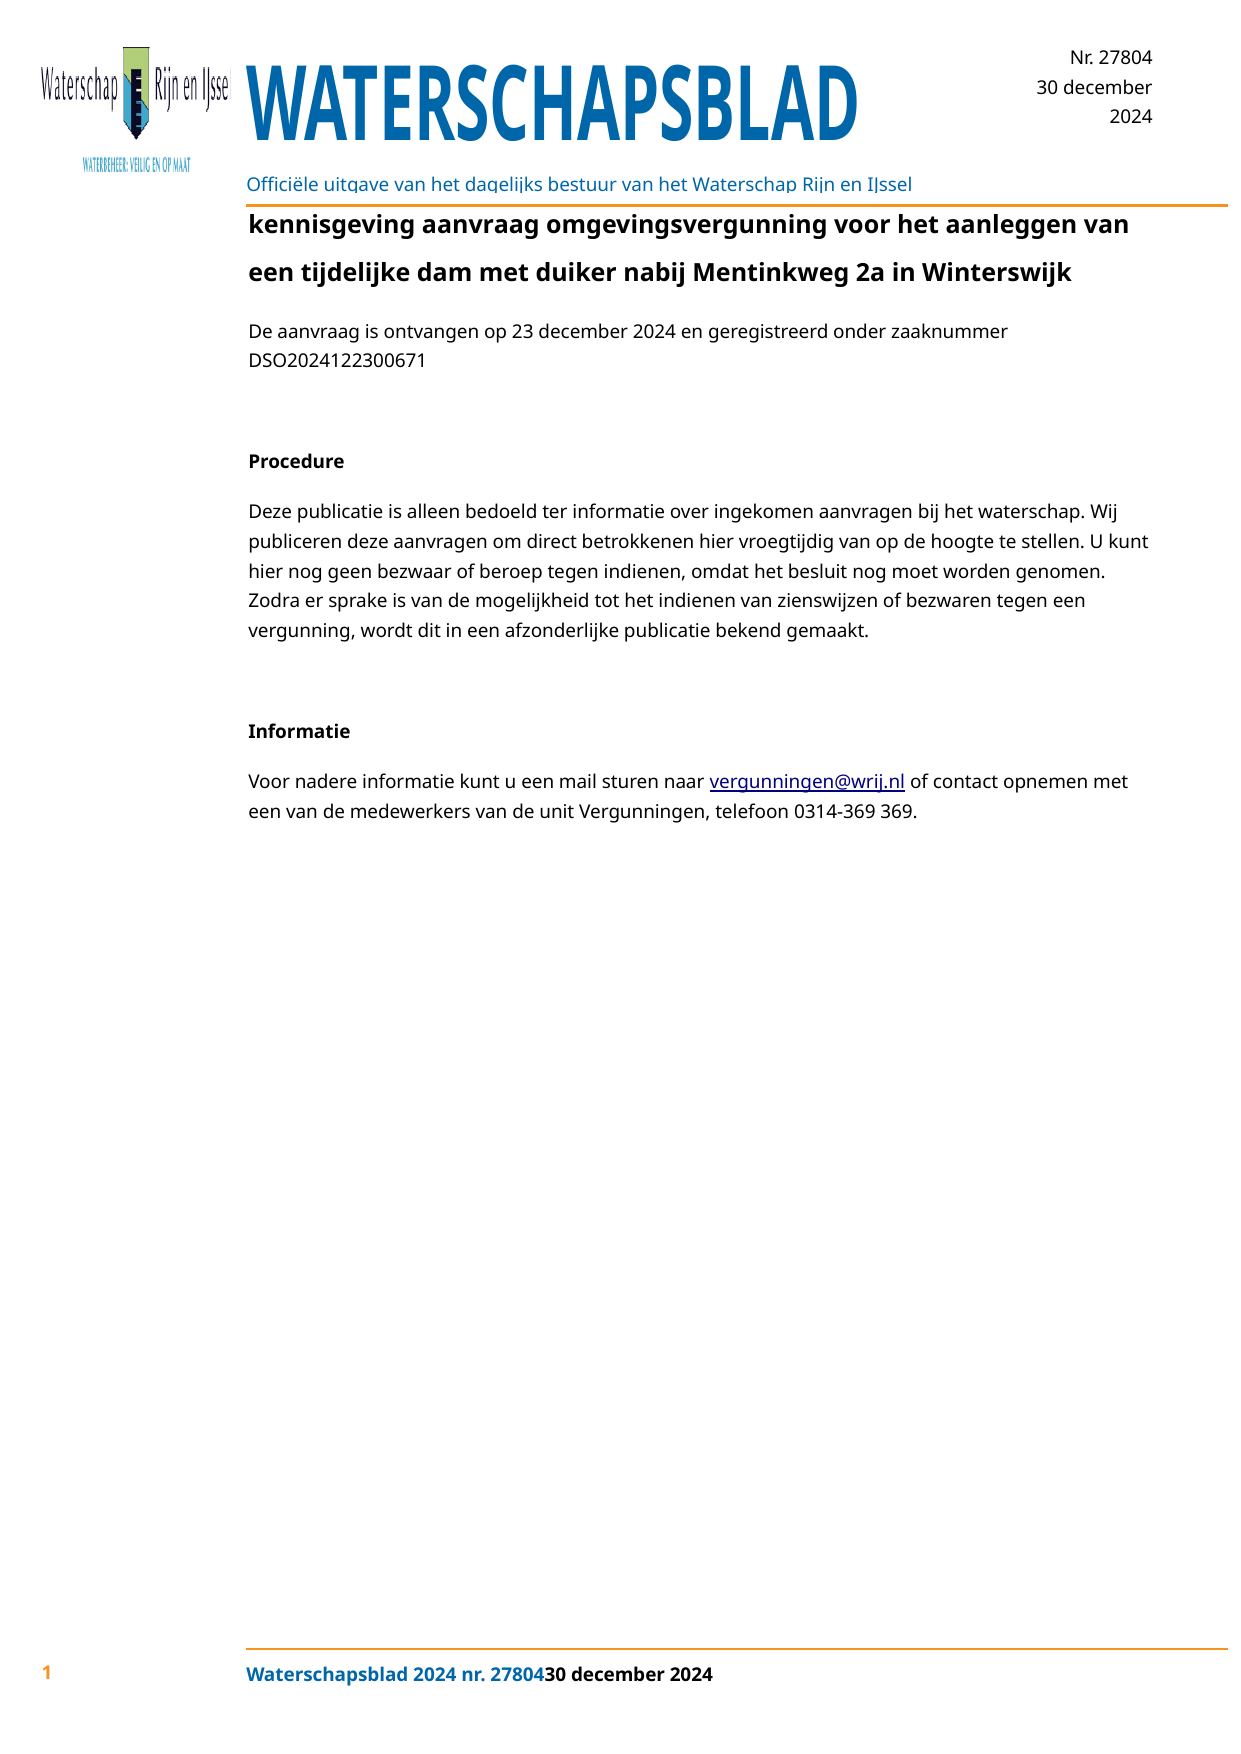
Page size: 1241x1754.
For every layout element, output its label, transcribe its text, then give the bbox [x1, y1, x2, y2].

text Informatie [248, 718, 1152, 744]
picture [41, 47, 231, 172]
text Deze publicatie is alleen bedoeld ter informatie over ingekomen aanvragen bij het waterschap. Wij publiceren deze aanvragen om direct betrokkenen hier vroegtijdig van op de hoogte te stellen. U kunt hier nog geen bezwaar of beroep tegen indienen, omdat het besluit nog moet worden genomen. Zodra er sprake is van de mogelijkheid tot het indienen van zienswijzen of bezwaren tegen een vergunning, wordt dit in een afzonderlijke publicatie bekend gemaakt. [248, 499, 1152, 643]
text De aanvraag is ontvangen op 23 december 2024 en geregistreerd onder zaaknummer DSO2024122300671 [248, 318, 1152, 373]
text Procedure [248, 448, 1152, 474]
text kennisgeving aanvraag omgevingsvergunning voor het aanleggen van een tijdelijke dam met duiker nabij Mentinkweg 2a in Winterswijk [248, 207, 1152, 288]
text Voor nadere informatie kunt u een mail sturen naar vergunningen@wrij.nl of contact opnemen met een van de medewerkers van de unit Vergunningen, telefoon 0314-369 369. [248, 768, 1152, 824]
